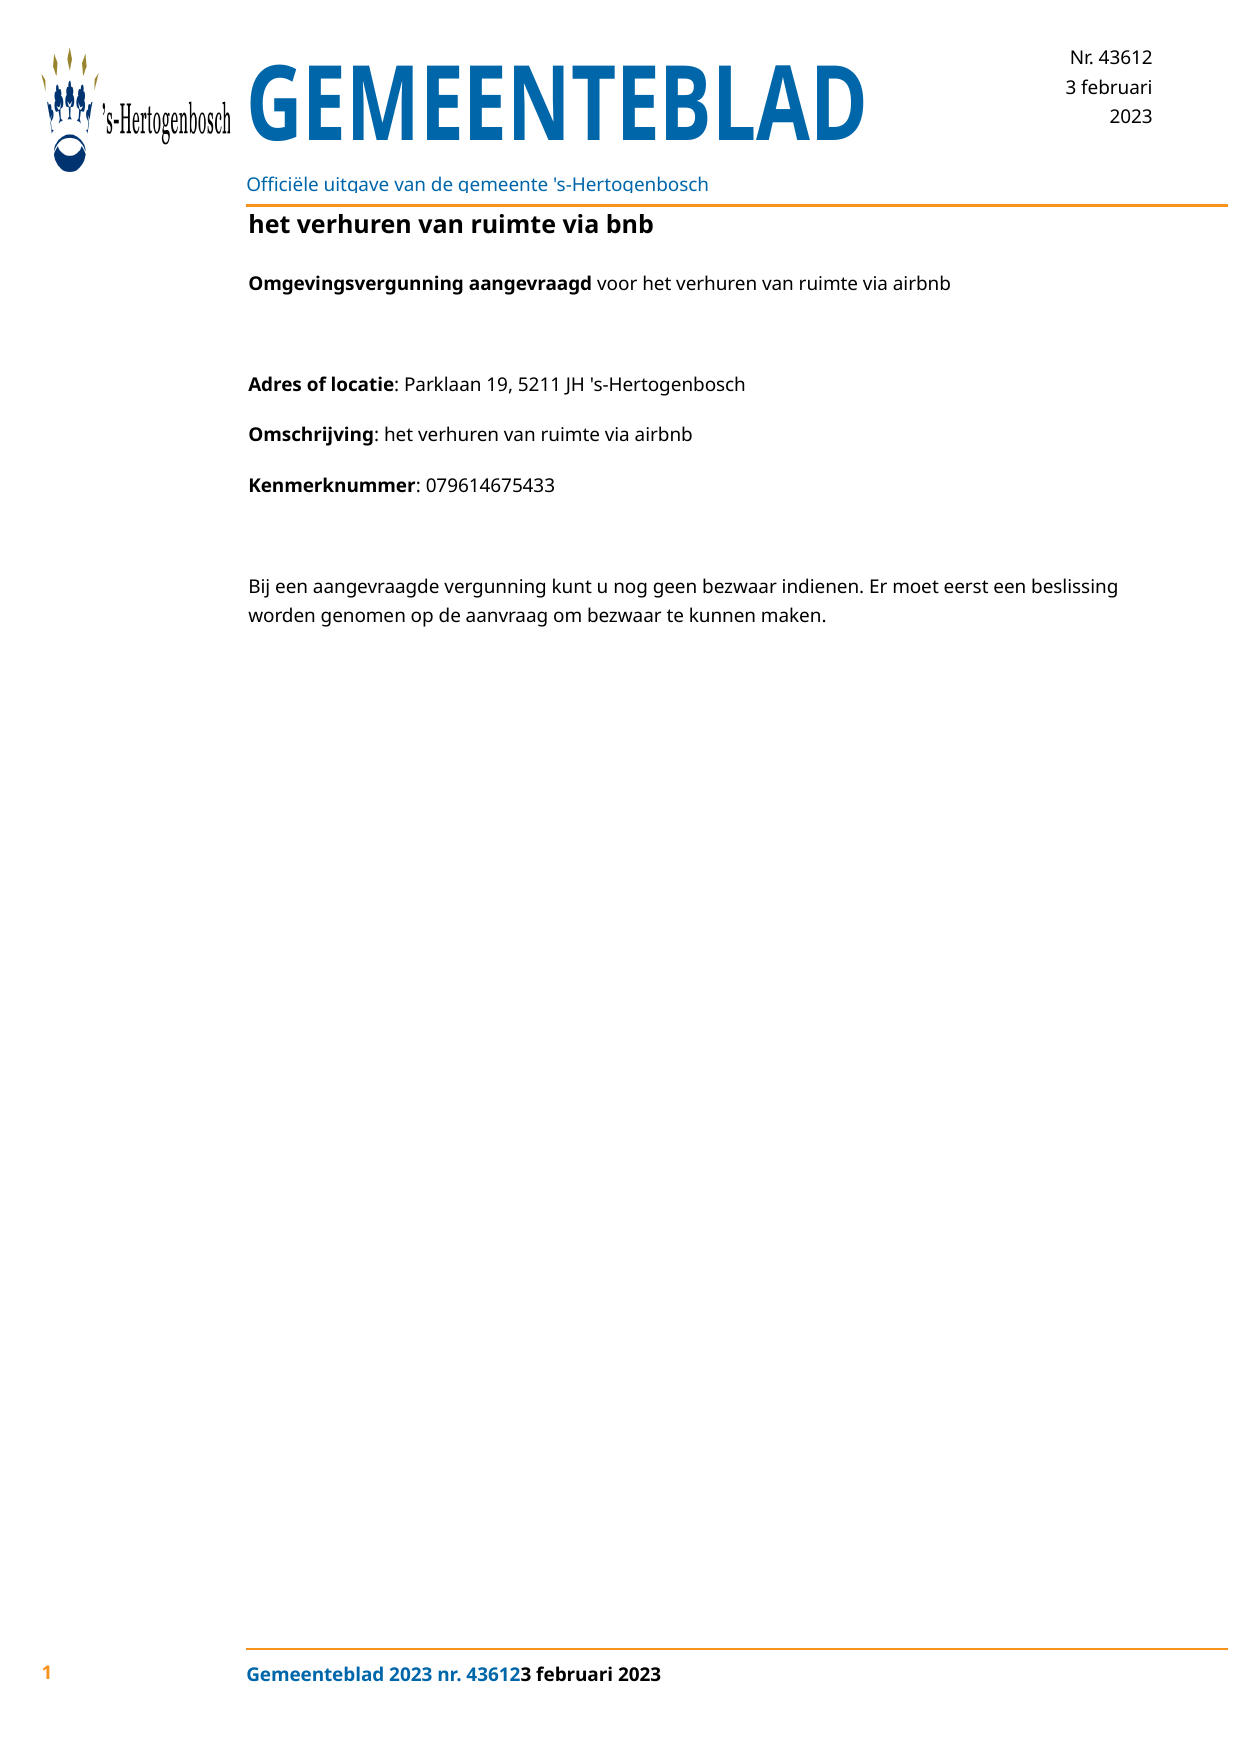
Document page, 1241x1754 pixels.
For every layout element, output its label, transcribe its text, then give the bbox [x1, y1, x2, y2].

text Kenmerknummer: 079614675433 [248, 472, 1152, 498]
text Omschrijving: het verhuren van ruimte via airbnb [248, 422, 1152, 447]
text het verhuren van ruimte via bnb [248, 207, 1152, 241]
text Bij een aangevraagde vergunning kunt u nog geen bezwaar indienen. Er moet eerst een beslissing worden genomen op de aanvraag om bezwaar te kunnen maken. [248, 573, 1152, 628]
picture [41, 47, 231, 172]
text Omgevingsvergunning aangevraagd voor het verhuren van ruimte via airbnb [248, 270, 1152, 296]
text Adres of locatie: Parklaan 19, 5211 JH 's-Hertogenbosch [248, 371, 1152, 397]
